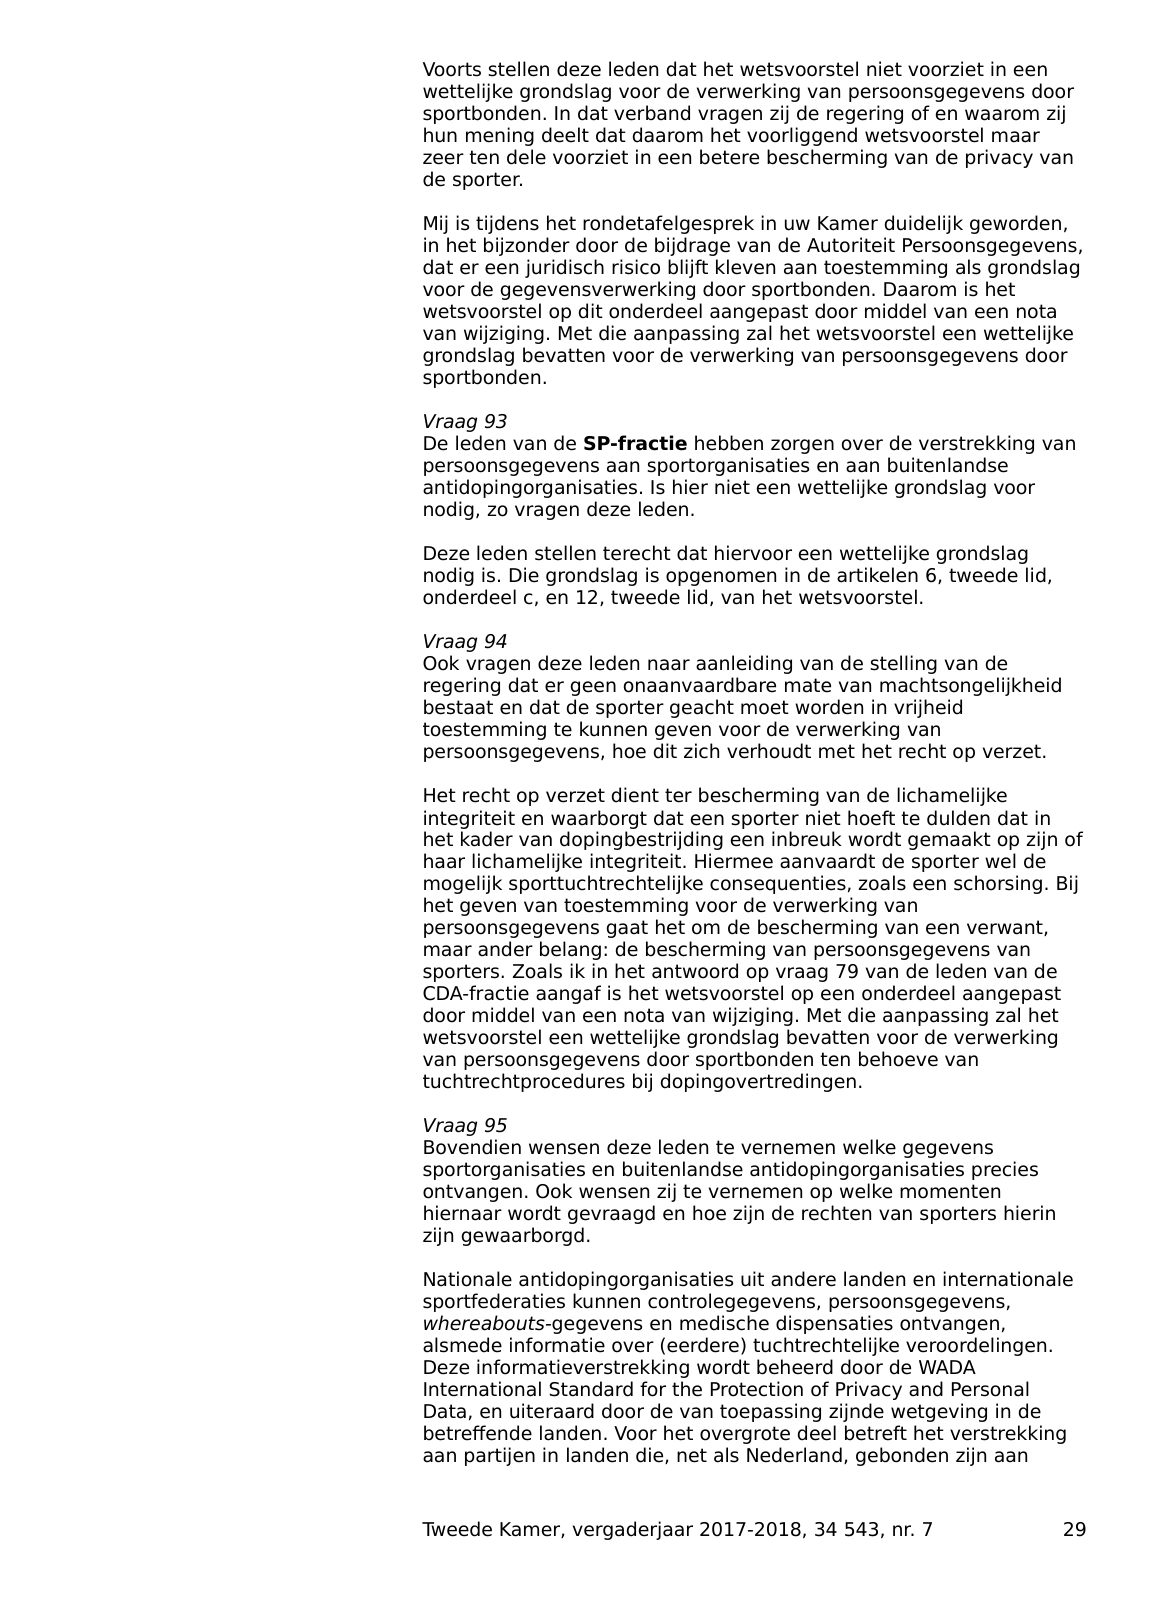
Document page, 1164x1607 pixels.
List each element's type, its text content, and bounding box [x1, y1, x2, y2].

text Vraag 93 [422, 411, 1087, 433]
text Ook vragen deze leden naar aanleiding van de stelling van de regering dat er geen onaanvaardbare mate van machtsongelijkheid bestaat en dat de sporter geacht moet worden in vrijheid toestemming te kunnen geven voor de verwerking van persoonsgegevens, hoe dit zich verhoudt met het recht op verzet. [422, 653, 1087, 763]
text Mij is tijdens het rondetafelgesprek in uw Kamer duidelijk geworden, in het bijzonder door de bijdrage van de Autoriteit Persoonsgegevens, dat er een juridisch risico blijft kleven aan toestemming als grondslag voor de gegevensverwerking door sportbonden. Daarom is het wetsvoorstel op dit onderdeel aangepast door middel van een nota van wijziging. Met die aanpassing zal het wetsvoorstel een wettelijke grondslag bevatten voor de verwerking van persoonsgegevens door sportbonden. [422, 213, 1087, 389]
text De leden van de SP-fractie hebben zorgen over de verstrekking van persoonsgegevens aan sportorganisaties en aan buitenlandse antidopingorganisaties. Is hier niet een wettelijke grondslag voor nodig, zo vragen deze leden. [422, 433, 1087, 521]
text Voorts stellen deze leden dat het wetsvoorstel niet voorziet in een wettelijke grondslag voor de verwerking van persoonsgegevens door sportbonden. In dat verband vragen zij de regering of en waarom zij hun mening deelt dat daarom het voorliggend wetsvoorstel maar zeer ten dele voorziet in een betere bescherming van de privacy van de sporter. [422, 59, 1087, 191]
text Vraag 94 [422, 631, 1087, 653]
text Het recht op verzet dient ter bescherming van de lichamelijke integriteit en waarborgt dat een sporter niet hoeft te dulden dat in het kader van dopingbestrijding een inbreuk wordt gemaakt op zijn of haar lichamelijke integriteit. Hiermee aanvaardt de sporter wel de mogelijk sporttuchtrechtelijke consequenties, zoals een schorsing. Bij het geven van toestemming voor de verwerking van persoonsgegevens gaat het om de bescherming van een verwant, maar ander belang: de bescherming van persoonsgegevens van sporters. Zoals ik in het antwoord op vraag 79 van de leden van de CDA-fractie aangaf is het wetsvoorstel op een onderdeel aangepast door middel van een nota van wijziging. Met die aanpassing zal het wetsvoorstel een wettelijke grondslag bevatten voor de verwerking van persoonsgegevens door sportbonden ten behoeve van tuchtrechtprocedures bij dopingovertredingen. [422, 785, 1087, 1093]
text Bovendien wensen deze leden te vernemen welke gegevens sportorganisaties en buitenlandse antidopingorganisaties precies ontvangen. Ook wensen zij te vernemen op welke momenten hiernaar wordt gevraagd en hoe zijn de rechten van sporters hierin zijn gewaarborgd. [422, 1137, 1087, 1247]
text Nationale antidopingorganisaties uit andere landen en internationale sportfederaties kunnen controlegegevens, persoonsgegevens, whereabouts-gegevens en medische dispensaties ontvangen, alsmede informatie over (eerdere) tuchtrechtelijke veroordelingen. Deze informatieverstrekking wordt beheerd door de WADA International Standard for the Protection of Privacy and Personal Data, en uiteraard door de van toepassing zijnde wetgeving in de betreffende landen. Voor het overgrote deel betreft het verstrekking aan partijen in landen die, net als Nederland, gebonden zijn aan [422, 1269, 1087, 1467]
text Vraag 95 [422, 1115, 1087, 1137]
text Deze leden stellen terecht dat hiervoor een wettelijke grondslag nodig is. Die grondslag is opgenomen in de artikelen 6, tweede lid, onderdeel c, en 12, tweede lid, van het wetsvoorstel. [422, 543, 1087, 609]
